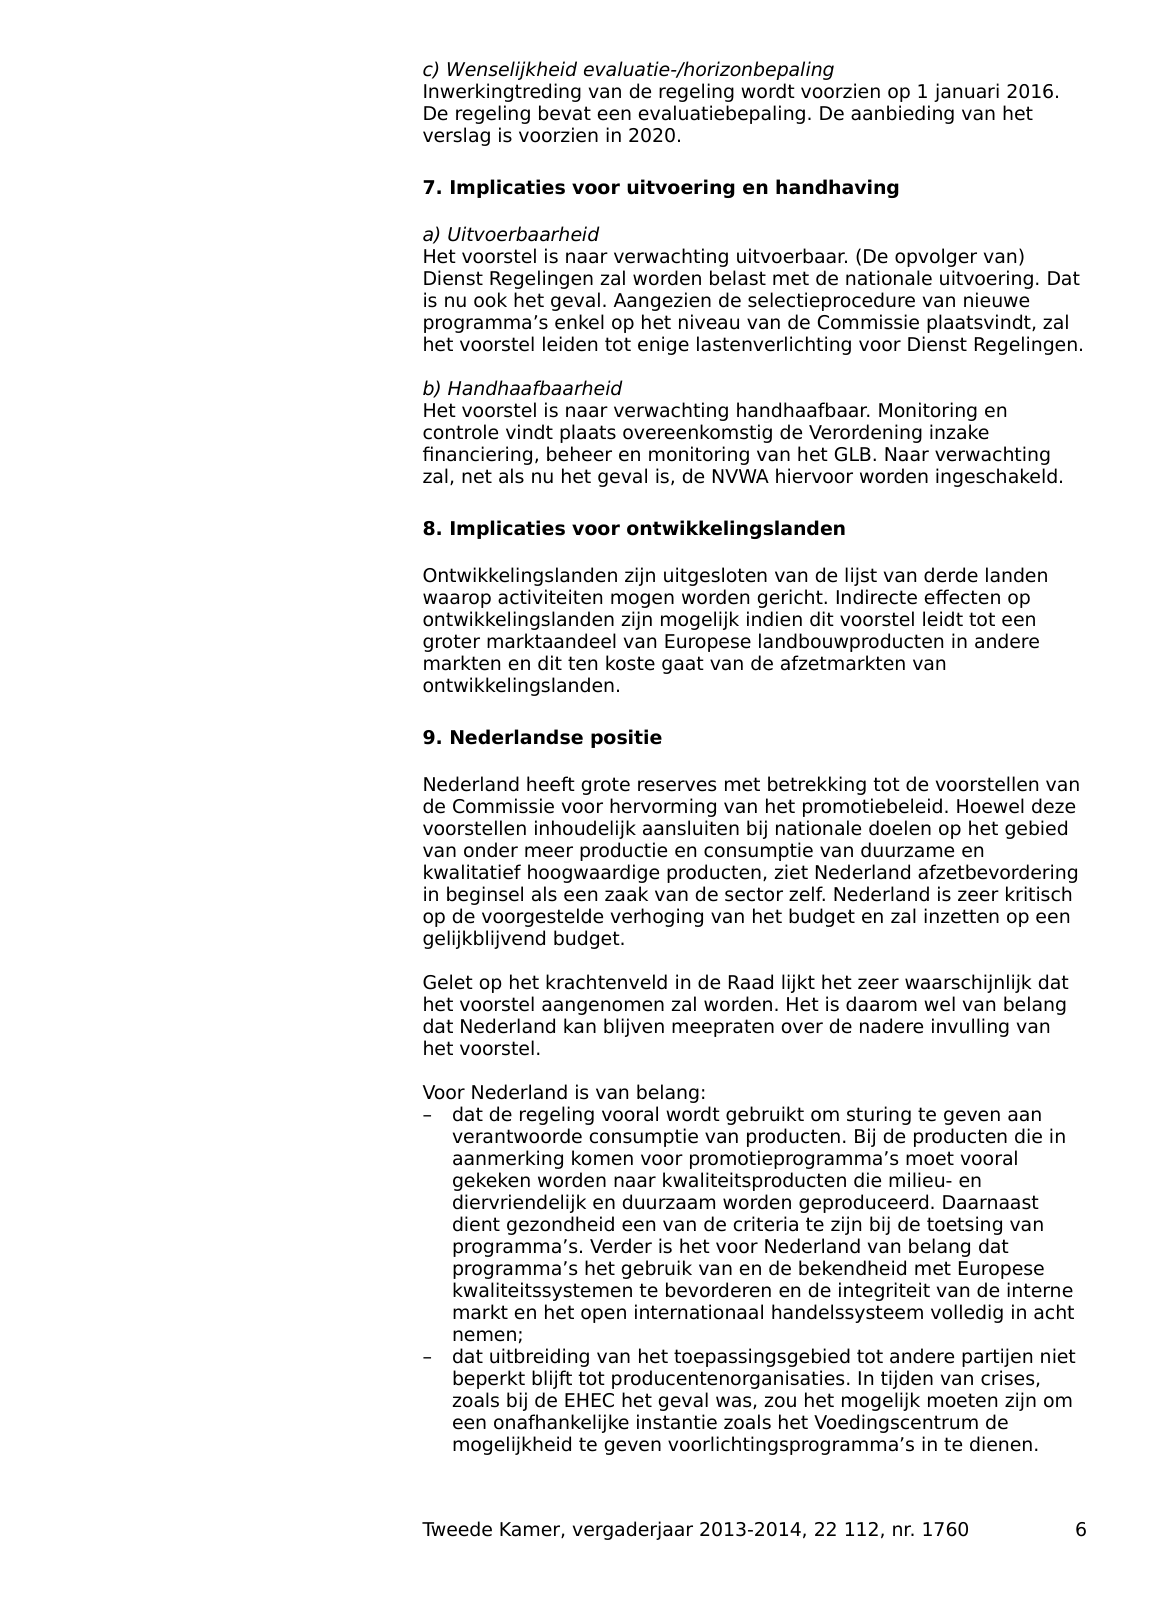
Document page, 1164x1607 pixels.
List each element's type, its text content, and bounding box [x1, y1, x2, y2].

text – dat de regeling vooral wordt gebruikt om sturing te geven aan verantwoorde consumptie van producten. Bij de producten die in aanmerking komen voor promotieprogramma’s moet vooral gekeken worden naar kwaliteitsproducten die milieu- en diervriendelijk en duurzaam worden geproduceerd. Daarnaast dient gezondheid een van de criteria te zijn bij de toetsing van programma’s. Verder is het voor Nederland van belang dat programma’s het gebruik van en de bekendheid met Europese kwaliteitssystemen te bevorderen en de integriteit van de interne markt en het open internationaal handelssysteem volledig in acht nemen; [422, 1104, 1087, 1346]
text a) Uitvoerbaarheid [422, 224, 1087, 246]
text Het voorstel is naar verwachting uitvoerbaar. (De opvolger van) Dienst Regelingen zal worden belast met de nationale uitvoering. Dat is nu ook het geval. Aangezien de selectieprocedure van nieuwe programma’s enkel op het niveau van de Commissie plaatsvindt, zal het voorstel leiden tot enige lastenverlichting voor Dienst Regelingen. [422, 246, 1087, 356]
text Het voorstel is naar verwachting handhaafbaar. Monitoring en controle vindt plaats overeenkomstig de Verordening inzake financiering, beheer en monitoring van het GLB. Naar verwachting zal, net als nu het geval is, de NVWA hiervoor worden ingeschakeld. [422, 400, 1087, 488]
text c) Wenselijkheid evaluatie-/horizonbepaling [422, 59, 1087, 81]
text Gelet op het krachtenveld in de Raad lijkt het zeer waarschijnlijk dat het voorstel aangenomen zal worden. Het is daarom wel van belang dat Nederland kan blijven meepraten over de nadere invulling van het voorstel. [422, 972, 1087, 1060]
subtitle 7. Implicaties voor uitvoering en handhaving [422, 177, 1087, 199]
text – dat uitbreiding van het toepassingsgebied tot andere partijen niet beperkt blijft tot producentenorganisaties. In tijden van crises, zoals bij de EHEC het geval was, zou het mogelijk moeten zijn om een onafhankelijke instantie zoals het Voedingscentrum de mogelijkheid te geven voorlichtingsprogramma’s in te dienen. [422, 1346, 1087, 1456]
text Inwerkingtreding van de regeling wordt voorzien op 1 januari 2016. De regeling bevat een evaluatiebepaling. De aanbieding van het verslag is voorzien in 2020. [422, 81, 1087, 147]
text Ontwikkelingslanden zijn uitgesloten van de lijst van derde landen waarop activiteiten mogen worden gericht. Indirecte effecten op ontwikkelingslanden zijn mogelijk indien dit voorstel leidt tot een groter marktaandeel van Europese landbouwproducten in andere markten en dit ten koste gaat van de afzetmarkten van ontwikkelingslanden. [422, 565, 1087, 697]
text b) Handhaafbaarheid [422, 378, 1087, 400]
text Voor Nederland is van belang: [422, 1082, 1087, 1104]
subtitle 8. Implicaties voor ontwikkelingslanden [422, 518, 1087, 540]
subtitle 9. Nederlandse positie [422, 727, 1087, 749]
text Nederland heeft grote reserves met betrekking tot de voorstellen van de Commissie voor hervorming van het promotiebeleid. Hoewel deze voorstellen inhoudelijk aansluiten bij nationale doelen op het gebied van onder meer productie en consumptie van duurzame en kwalitatief hoogwaardige producten, ziet Nederland afzetbevordering in beginsel als een zaak van de sector zelf. Nederland is zeer kritisch op de voorgestelde verhoging van het budget en zal inzetten op een gelijkblijvend budget. [422, 774, 1087, 949]
